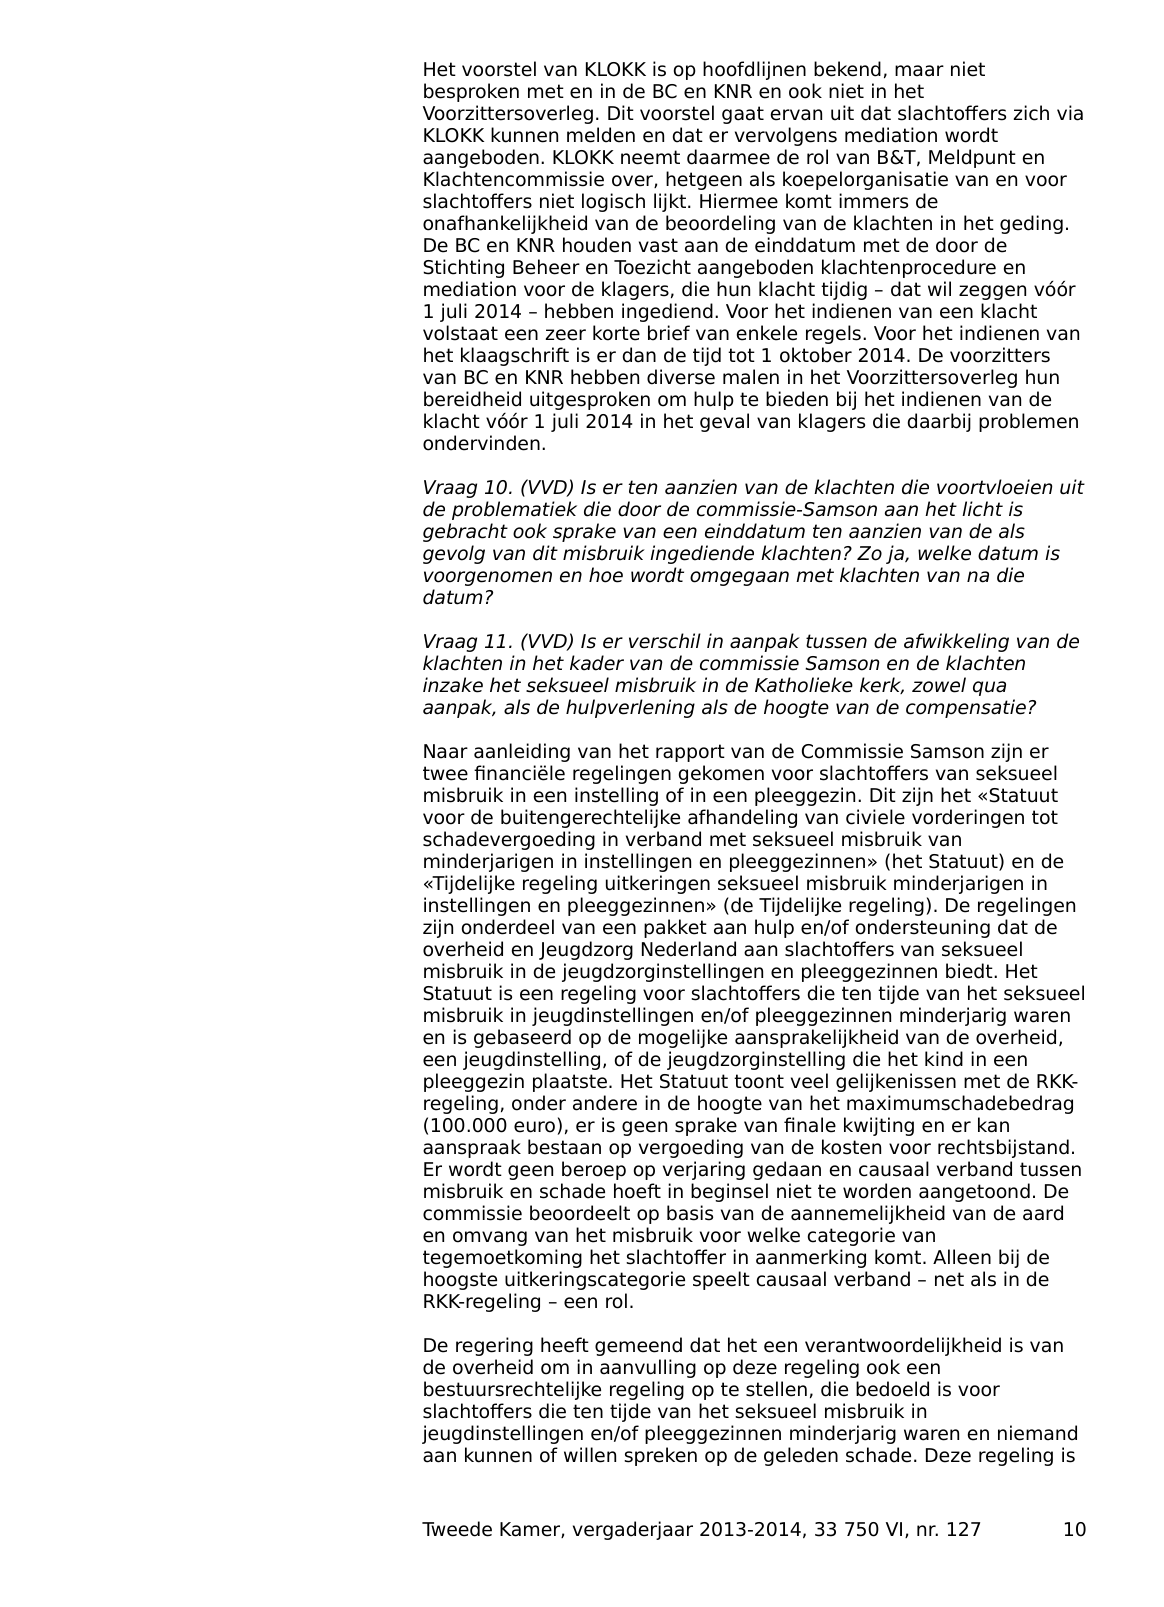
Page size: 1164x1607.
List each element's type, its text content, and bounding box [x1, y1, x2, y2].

text Naar aanleiding van het rapport van de Commissie Samson zijn er twee financiële regelingen gekomen voor slachtoffers van seksueel misbruik in een instelling of in een pleeggezin. Dit zijn het «Statuut voor de buitengerechtelijke afhandeling van civiele vorderingen tot schadevergoeding in verband met seksueel misbruik van minderjarigen in instellingen en pleeggezinnen» (het Statuut) en de «Tijdelijke regeling uitkeringen seksueel misbruik minderjarigen in instellingen en pleeggezinnen» (de Tijdelijke regeling). De regelingen zijn onderdeel van een pakket aan hulp en/of ondersteuning dat de overheid en Jeugdzorg Nederland aan slachtoffers van seksueel misbruik in de jeugdzorginstellingen en pleeggezinnen biedt. Het Statuut is een regeling voor slachtoffers die ten tijde van het seksueel misbruik in jeugdinstellingen en/of pleeggezinnen minderjarig waren en is gebaseerd op de mogelijke aansprakelijkheid van de overheid, een jeugdinstelling, of de jeugdzorginstelling die het kind in een pleeggezin plaatste. Het Statuut toont veel gelijkenissen met de RKK-regeling, onder andere in de hoogte van het maximumschadebedrag (100.000 euro), er is geen sprake van finale kwijting en er kan aanspraak bestaan op vergoeding van de kosten voor rechtsbijstand. Er wordt geen beroep op verjaring gedaan en causaal verband tussen misbruik en schade hoeft in beginsel niet te worden aangetoond. De commissie beoordeelt op basis van de aannemelijkheid van de aard en omvang van het misbruik voor welke categorie van tegemoetkoming het slachtoffer in aanmerking komt. Alleen bij de hoogste uitkeringscategorie speelt causaal verband – net als in de RKK-regeling – een rol. [422, 741, 1087, 1312]
text Vraag 10. (VVD) Is er ten aanzien van de klachten die voortvloeien uit de problematiek die door de commissie-Samson aan het licht is gebracht ook sprake van een einddatum ten aanzien van de als gevolg van dit misbruik ingediende klachten? Zo ja, welke datum is voorgenomen en hoe wordt omgegaan met klachten van na die datum? [422, 477, 1087, 609]
text De regering heeft gemeend dat het een verantwoordelijkheid is van de overheid om in aanvulling op deze regeling ook een bestuursrechtelijke regeling op te stellen, die bedoeld is voor slachtoffers die ten tijde van het seksueel misbruik in jeugdinstellingen en/of pleeggezinnen minderjarig waren en niemand aan kunnen of willen spreken op de geleden schade. Deze regeling is [422, 1335, 1087, 1467]
text Het voorstel van KLOKK is op hoofdlijnen bekend, maar niet besproken met en in de BC en KNR en ook niet in het Voorzittersoverleg. Dit voorstel gaat ervan uit dat slachtoffers zich via KLOKK kunnen melden en dat er vervolgens mediation wordt aangeboden. KLOKK neemt daarmee de rol van B&T, Meldpunt en Klachtencommissie over, hetgeen als koepelorganisatie van en voor slachtoffers niet logisch lijkt. Hiermee komt immers de onafhankelijkheid van de beoordeling van de klachten in het geding. [422, 59, 1087, 235]
text De BC en KNR houden vast aan de einddatum met de door de Stichting Beheer en Toezicht aangeboden klachtenprocedure en mediation voor de klagers, die hun klacht tijdig – dat wil zeggen vóór 1 juli 2014 – hebben ingediend. Voor het indienen van een klacht volstaat een zeer korte brief van enkele regels. Voor het indienen van het klaagschrift is er dan de tijd tot 1 oktober 2014. De voorzitters van BC en KNR hebben diverse malen in het Voorzittersoverleg hun bereidheid uitgesproken om hulp te bieden bij het indienen van de klacht vóór 1 juli 2014 in het geval van klagers die daarbij problemen ondervinden. [422, 235, 1087, 455]
text Vraag 11. (VVD) Is er verschil in aanpak tussen de afwikkeling van de klachten in het kader van de commissie Samson en de klachten inzake het seksueel misbruik in de Katholieke kerk, zowel qua aanpak, als de hulpverlening als de hoogte van de compensatie? [422, 631, 1087, 719]
